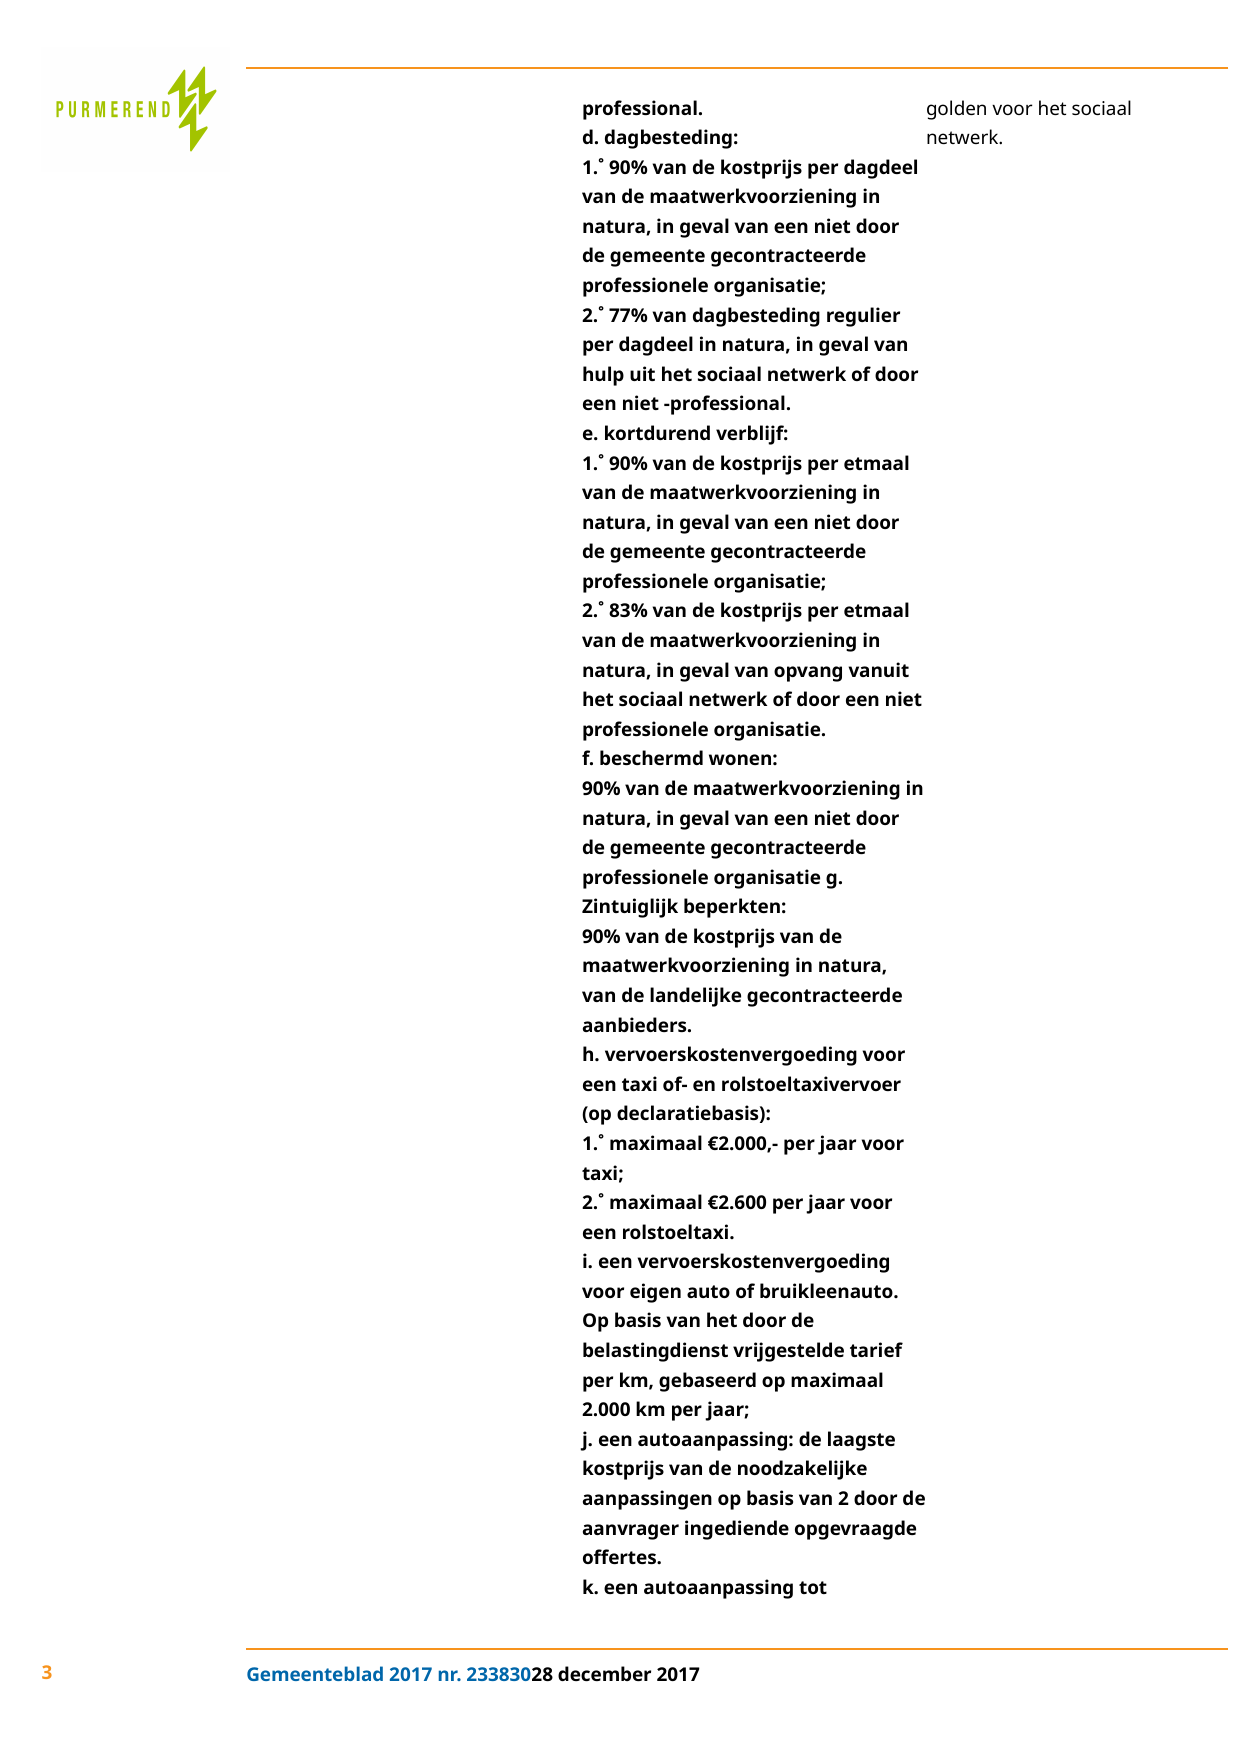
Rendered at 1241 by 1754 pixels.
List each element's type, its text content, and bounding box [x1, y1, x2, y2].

table_cell professional. d. dagbesteding: 1.˚ 90% van de kostprijs per dagdeel van de maatwerkvoorziening in natura, in geval van een niet door de gemeente gecontracteerde professionele organisatie; 2.˚ 77% van dagbesteding regulier per dagdeel in natura, in geval van hulp uit het sociaal netwerk of door een niet -professional. e. kortdurend verblijf: 1.˚ 90% van de kostprijs per etmaal van de maatwerkvoorziening in natura, in geval van een niet door de gemeente gecontracteerde professionele organisatie; 2.˚ 83% van de kostprijs per etmaal van de maatwerkvoorziening in natura, in geval van opvang vanuit het sociaal netwerk of door een niet professionele organisatie. f. beschermd wonen: 90% van de maatwerkvoorziening in natura, in geval van een niet door de gemeente gecontracteerde professionele organisatie g. Zintuiglijk beperkten: 90% van de kostprijs van de maatwerkvoorziening in natura, van de landelijke gecontracteerde aanbieders. h. vervoerskostenvergoeding voor een taxi of- en rolstoeltaxivervoer (op declaratiebasis): 1.˚ maximaal €2.000,- per jaar voor taxi; 2.˚ maximaal €2.600 per jaar voor een rolstoeltaxi. i. een vervoerskostenvergoeding voor eigen auto of bruikleenauto. Op basis van het door de belastingdienst vrijgestelde tarief per km, gebaseerd op maximaal 2.000 km per jaar; j. een autoaanpassing: de laagste kostprijs van de noodzakelijke aanpassingen op basis van 2 door de aanvrager ingediende opgevraagde offertes. k. een autoaanpassing tot [582, 95, 926, 1600]
picture [41, 47, 231, 172]
table_cell [248, 95, 582, 1600]
table_cell golden voor het sociaal netwerk. [926, 95, 1152, 1600]
